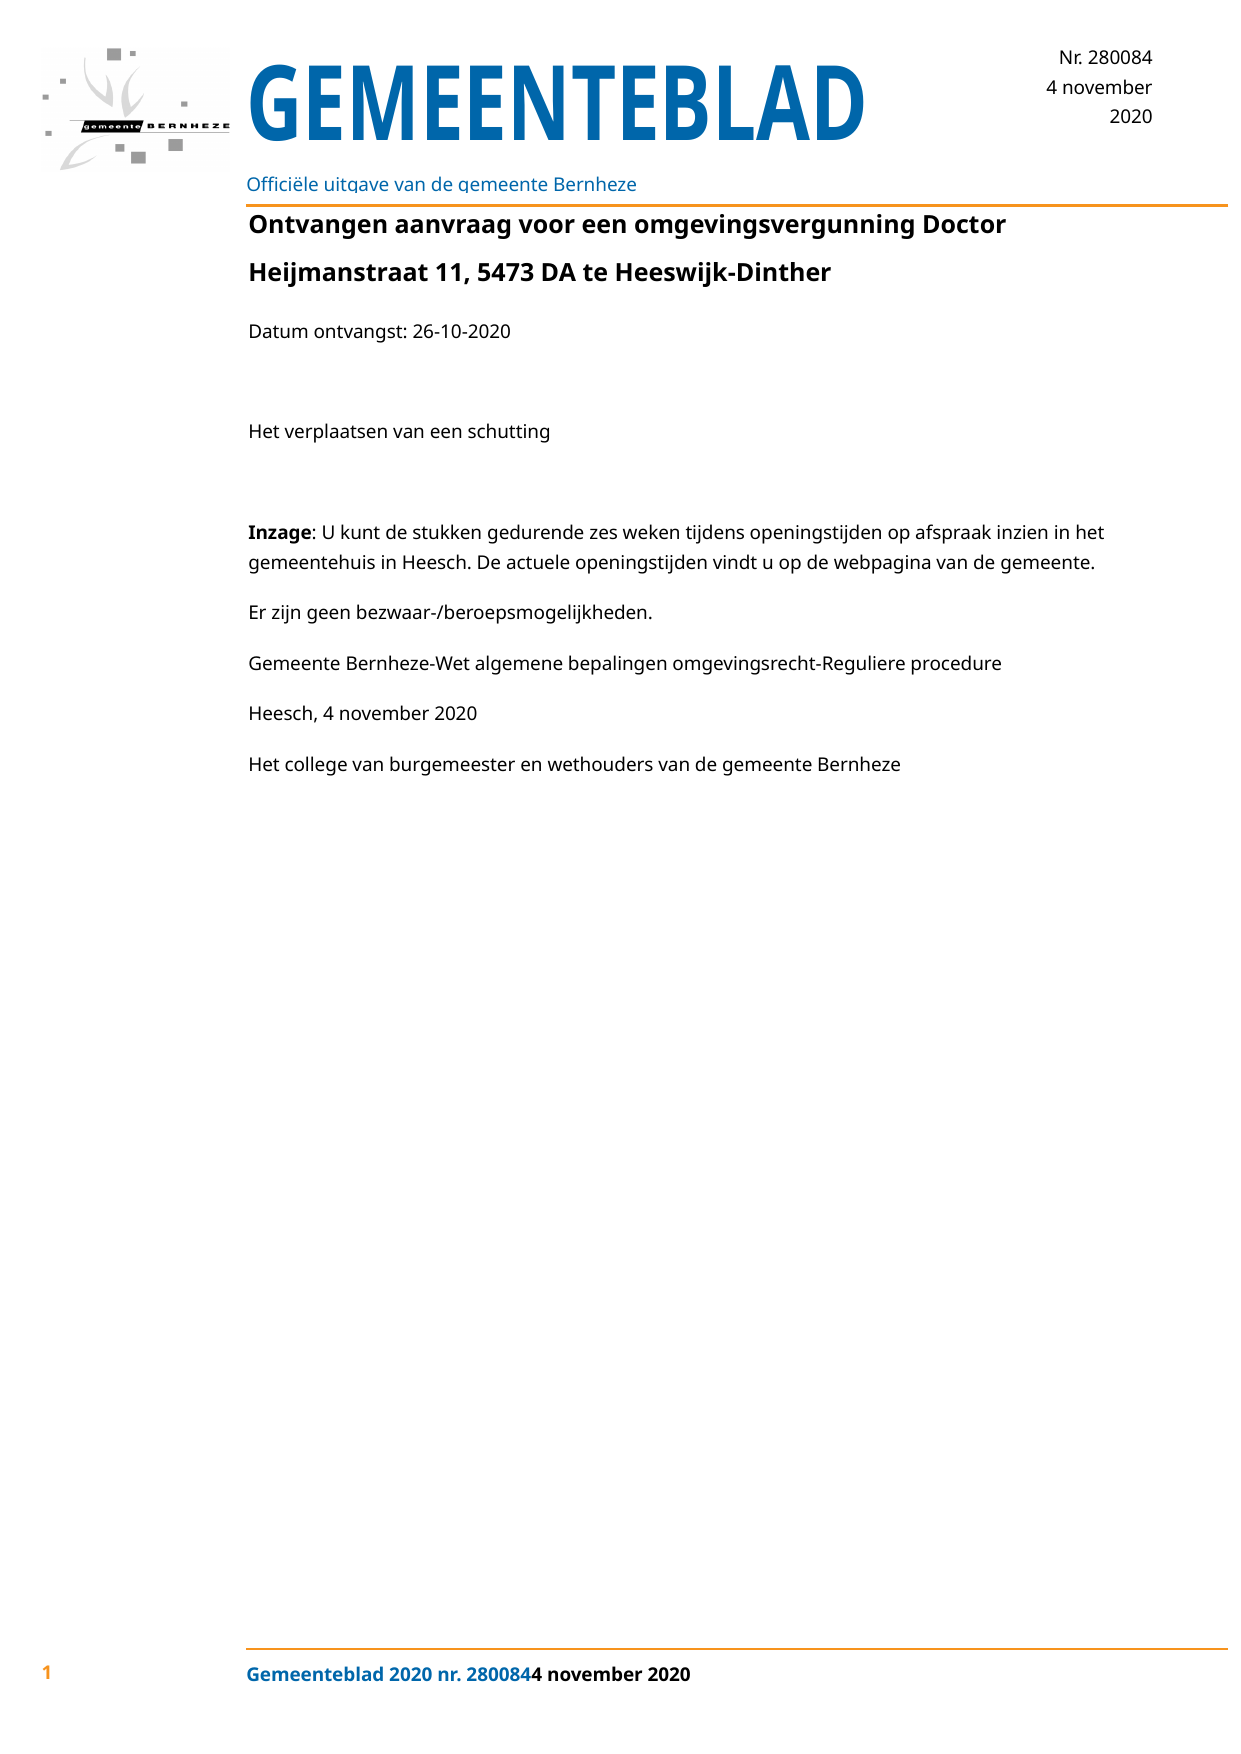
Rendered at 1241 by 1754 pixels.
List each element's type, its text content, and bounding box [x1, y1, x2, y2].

text Heesch, 4 november 2020 [248, 700, 1152, 726]
text Het verplaatsen van een schutting [248, 419, 1152, 444]
picture [41, 47, 231, 172]
text Datum ontvangst: 26-10-2020 [248, 318, 1152, 344]
text Gemeente Bernheze-Wet algemene bepalingen omgevingsrecht-Reguliere procedure [248, 650, 1152, 676]
text Het college van burgemeester en wethouders van de gemeente Bernheze [248, 751, 1152, 777]
text Ontvangen aanvraag voor een omgevingsvergunning Doctor Heijmanstraat 11, 5473 DA te Heeswijk-Dinther [248, 207, 1152, 288]
text Inzage: U kunt de stukken gedurende zes weken tijdens openingstijden op afspraak inzien in het gemeentehuis in Heesch. De actuele openingstijden vindt u op de webpagina van de gemeente. [248, 519, 1152, 575]
text Er zijn geen bezwaar-/beroepsmogelijkheden. [248, 599, 1152, 625]
